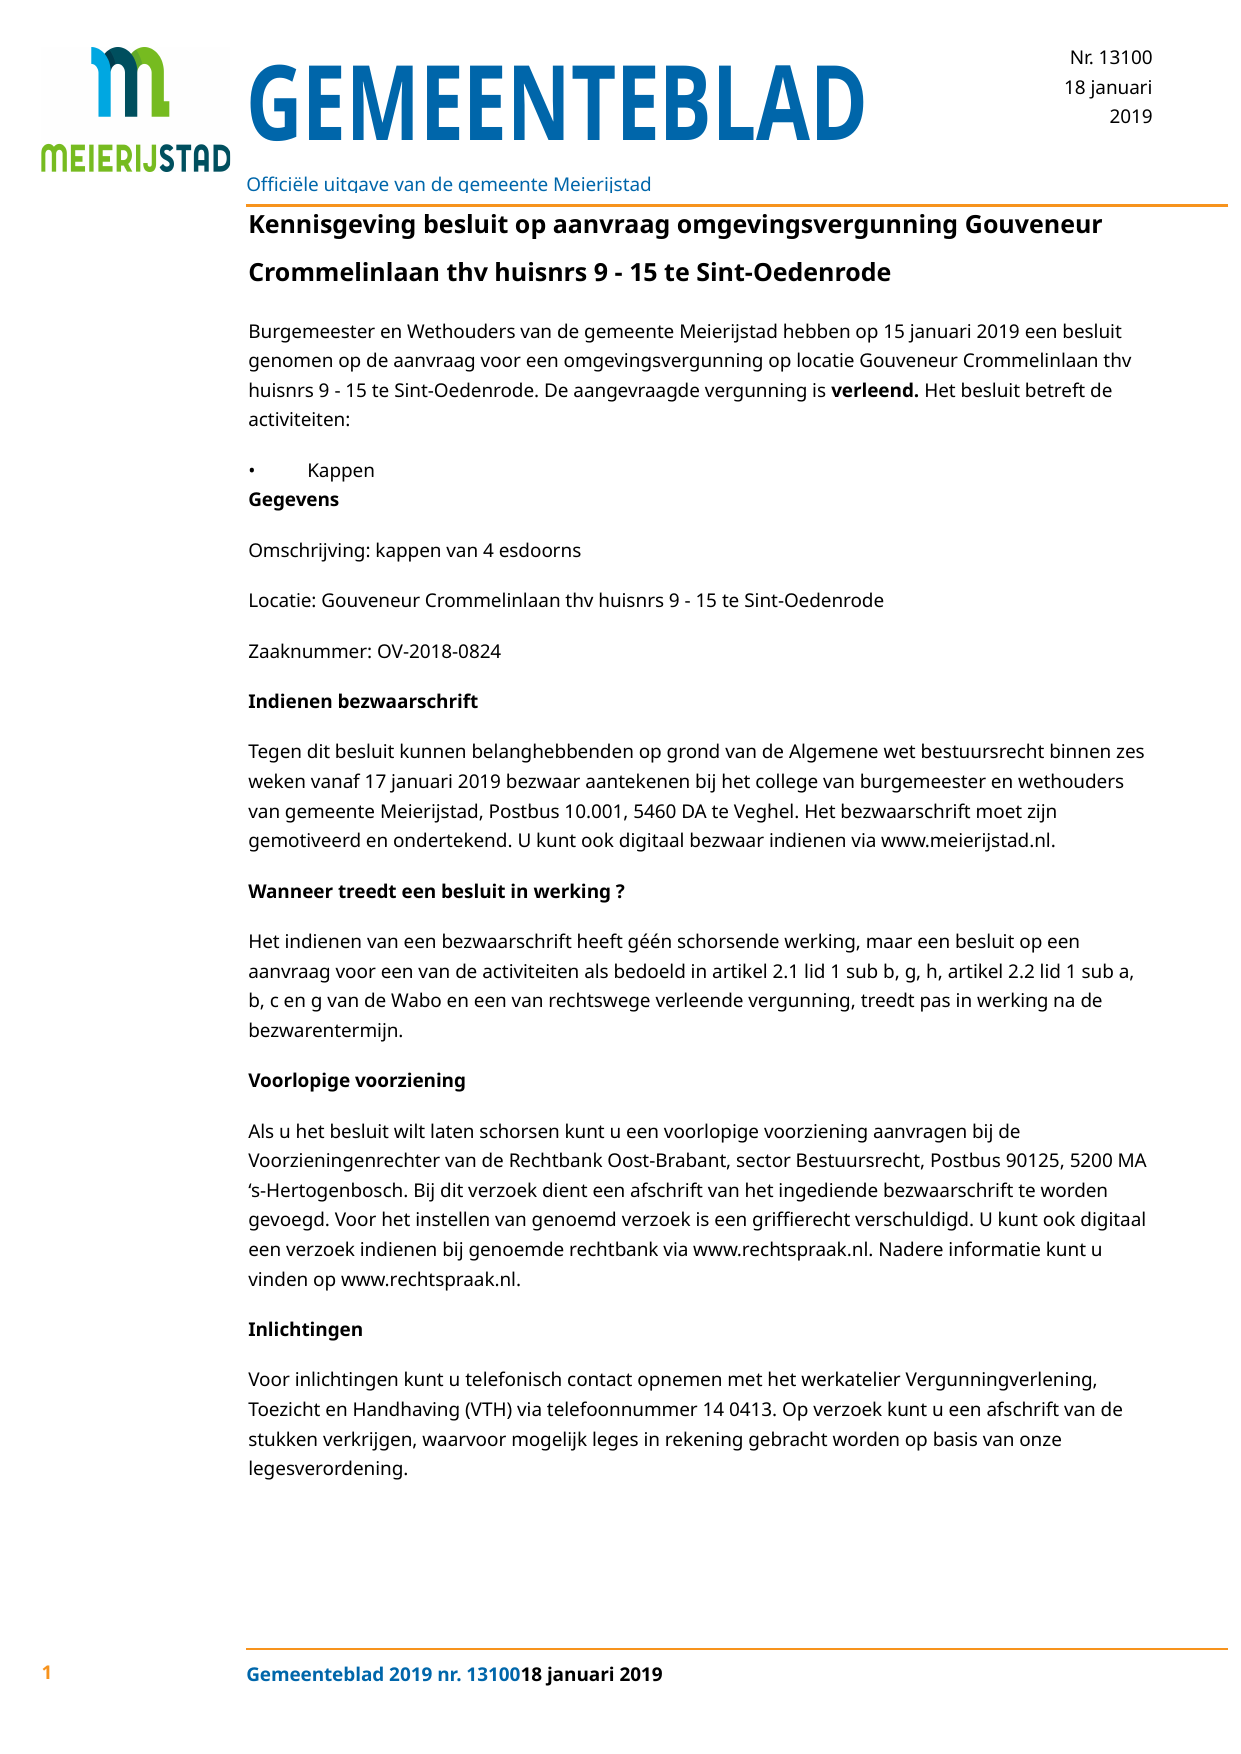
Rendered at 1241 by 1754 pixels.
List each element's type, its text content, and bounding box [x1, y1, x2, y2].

text Tegen dit besluit kunnen belanghebbenden op grond van de Algemene wet bestuursrecht binnen zes weken vanaf 17 januari 2019 bezwaar aantekenen bij het college van burgemeester en wethouders van gemeente Meierijstad, Postbus 10.001, 5460 DA te Veghel. Het bezwaarschrift moet zijn gemotiveerd en ondertekend. U kunt ook digitaal bezwaar indienen via www.meierijstad.nl. [248, 739, 1152, 853]
text Omschrijving: kappen van 4 esdoorns [248, 537, 1152, 563]
text Voor inlichtingen kunt u telefonisch contact opnemen met het werkatelier Vergunningverlening, Toezicht en Handhaving (VTH) via telefoonnummer 14 0413. Op verzoek kunt u een afschrift van de stukken verkrijgen, waarvoor mogelijk leges in rekening gebracht worden op basis van onze legesverordening. [248, 1367, 1152, 1481]
text Indienen bezwaarschrift [248, 688, 1152, 714]
text Voorlopige voorziening [248, 1067, 1152, 1093]
text Zaaknummer: OV-2018-0824 [248, 638, 1152, 664]
text Locatie: Gouveneur Crommelinlaan thv huisnrs 9 - 15 te Sint-Oedenrode [248, 587, 1152, 613]
text Wanneer treedt een besluit in werking ? [248, 878, 1152, 904]
text Als u het besluit wilt laten schorsen kunt u een voorlopige voorziening aanvragen bij de Voorzieningenrechter van de Rechtbank Oost-Brabant, sector Bestuursrecht, Postbus 90125, 5200 MA ‘s-Hertogenbosch. Bij dit verzoek dient een afschrift van het ingediende bezwaarschrift te worden gevoegd. Voor het instellen van genoemd verzoek is een griffierecht verschuldigd. U kunt ook digitaal een verzoek indienen bij genoemde rechtbank via www.rechtspraak.nl. Nadere informatie kunt u vinden op www.rechtspraak.nl. [248, 1118, 1152, 1292]
list Kappen [248, 457, 1152, 483]
text Kennisgeving besluit op aanvraag omgevingsvergunning Gouveneur Crommelinlaan thv huisnrs 9 - 15 te Sint-Oedenrode [248, 207, 1152, 288]
text Burgemeester en Wethouders van de gemeente Meierijstad hebben op 15 januari 2019 een besluit genomen op de aanvraag voor een omgevingsvergunning op locatie Gouveneur Crommelinlaan thv huisnrs 9 - 15 te Sint-Oedenrode. De aangevraagde vergunning is verleend. Het besluit betreft de activiteiten: [248, 318, 1152, 432]
picture [41, 47, 231, 172]
text Gegevens [248, 487, 1152, 512]
text Het indienen van een bezwaarschrift heeft géén schorsende werking, maar een besluit op een aanvraag voor een van de activiteiten als bedoeld in artikel 2.1 lid 1 sub b, g, h, artikel 2.2 lid 1 sub a, b, c en g van de Wabo en een van rechtswege verleende vergunning, treedt pas in werking na de bezwarentermijn. [248, 928, 1152, 1043]
text Inlichtingen [248, 1316, 1152, 1342]
